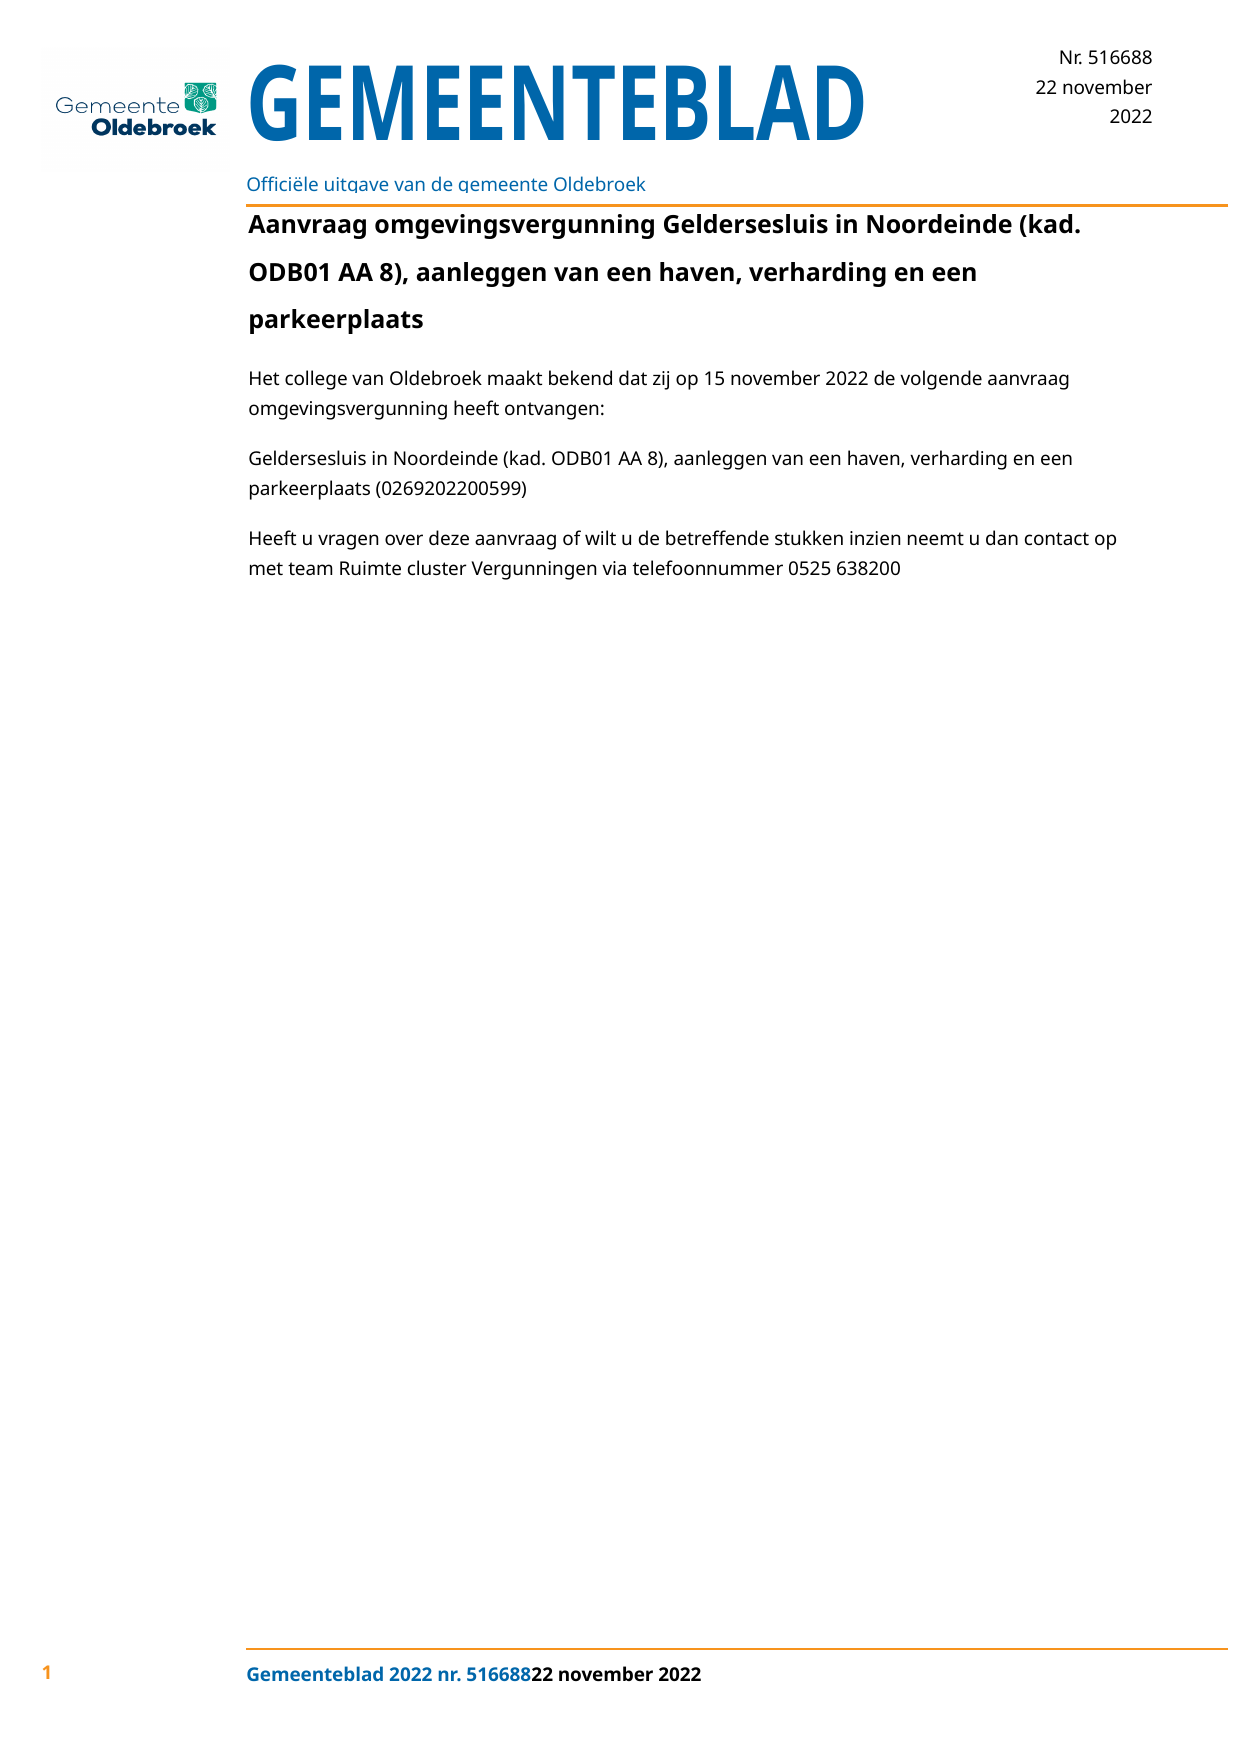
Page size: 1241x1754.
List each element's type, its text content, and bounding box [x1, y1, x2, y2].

text Aanvraag omgevingsvergunning Geldersesluis in Noordeinde (kad. ODB01 AA 8), aanleggen van een haven, verharding en een parkeerplaats [248, 207, 1152, 336]
text Heeft u vragen over deze aanvraag of wilt u de betreffende stukken inzien neemt u dan contact op met team Ruimte cluster Vergunningen via telefoonnummer 0525 638200 [248, 526, 1152, 581]
picture [41, 47, 231, 172]
text Het college van Oldebroek maakt bekend dat zij op 15 november 2022 de volgende aanvraag omgevingsvergunning heeft ontvangen: [248, 366, 1152, 421]
text Geldersesluis in Noordeinde (kad. ODB01 AA 8), aanleggen van een haven, verharding en een parkeerplaats (0269202200599) [248, 446, 1152, 501]
